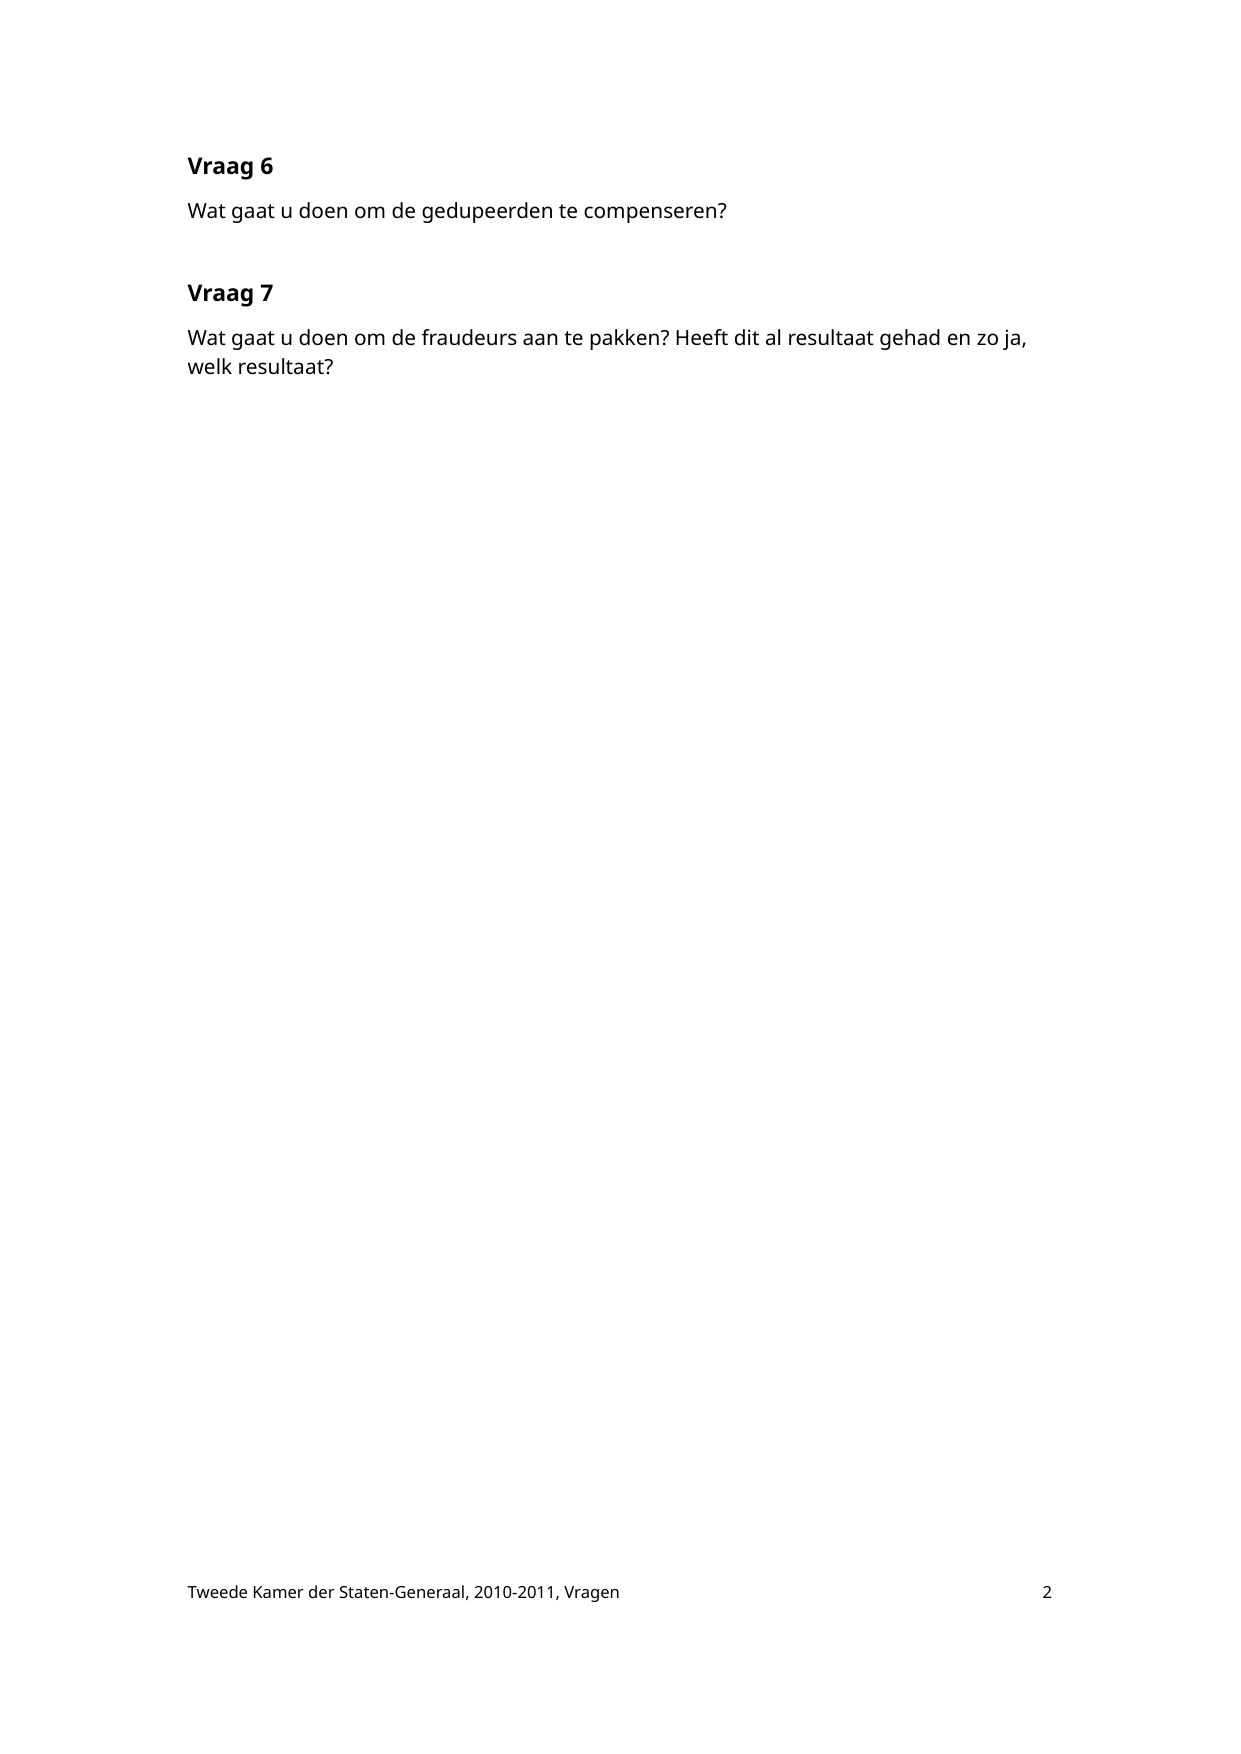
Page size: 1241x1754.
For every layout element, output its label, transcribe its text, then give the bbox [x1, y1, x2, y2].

text Wat gaat u doen om de fraudeurs aan te pakken? Heeft dit al resultaat gehad en zo ja, welk resultaat? [187, 323, 1053, 380]
subtitle Vraag 7 [187, 277, 1053, 308]
text Wat gaat u doen om de gedupeerden te compenseren? [187, 196, 1053, 225]
subtitle Vraag 6 [187, 150, 1053, 181]
